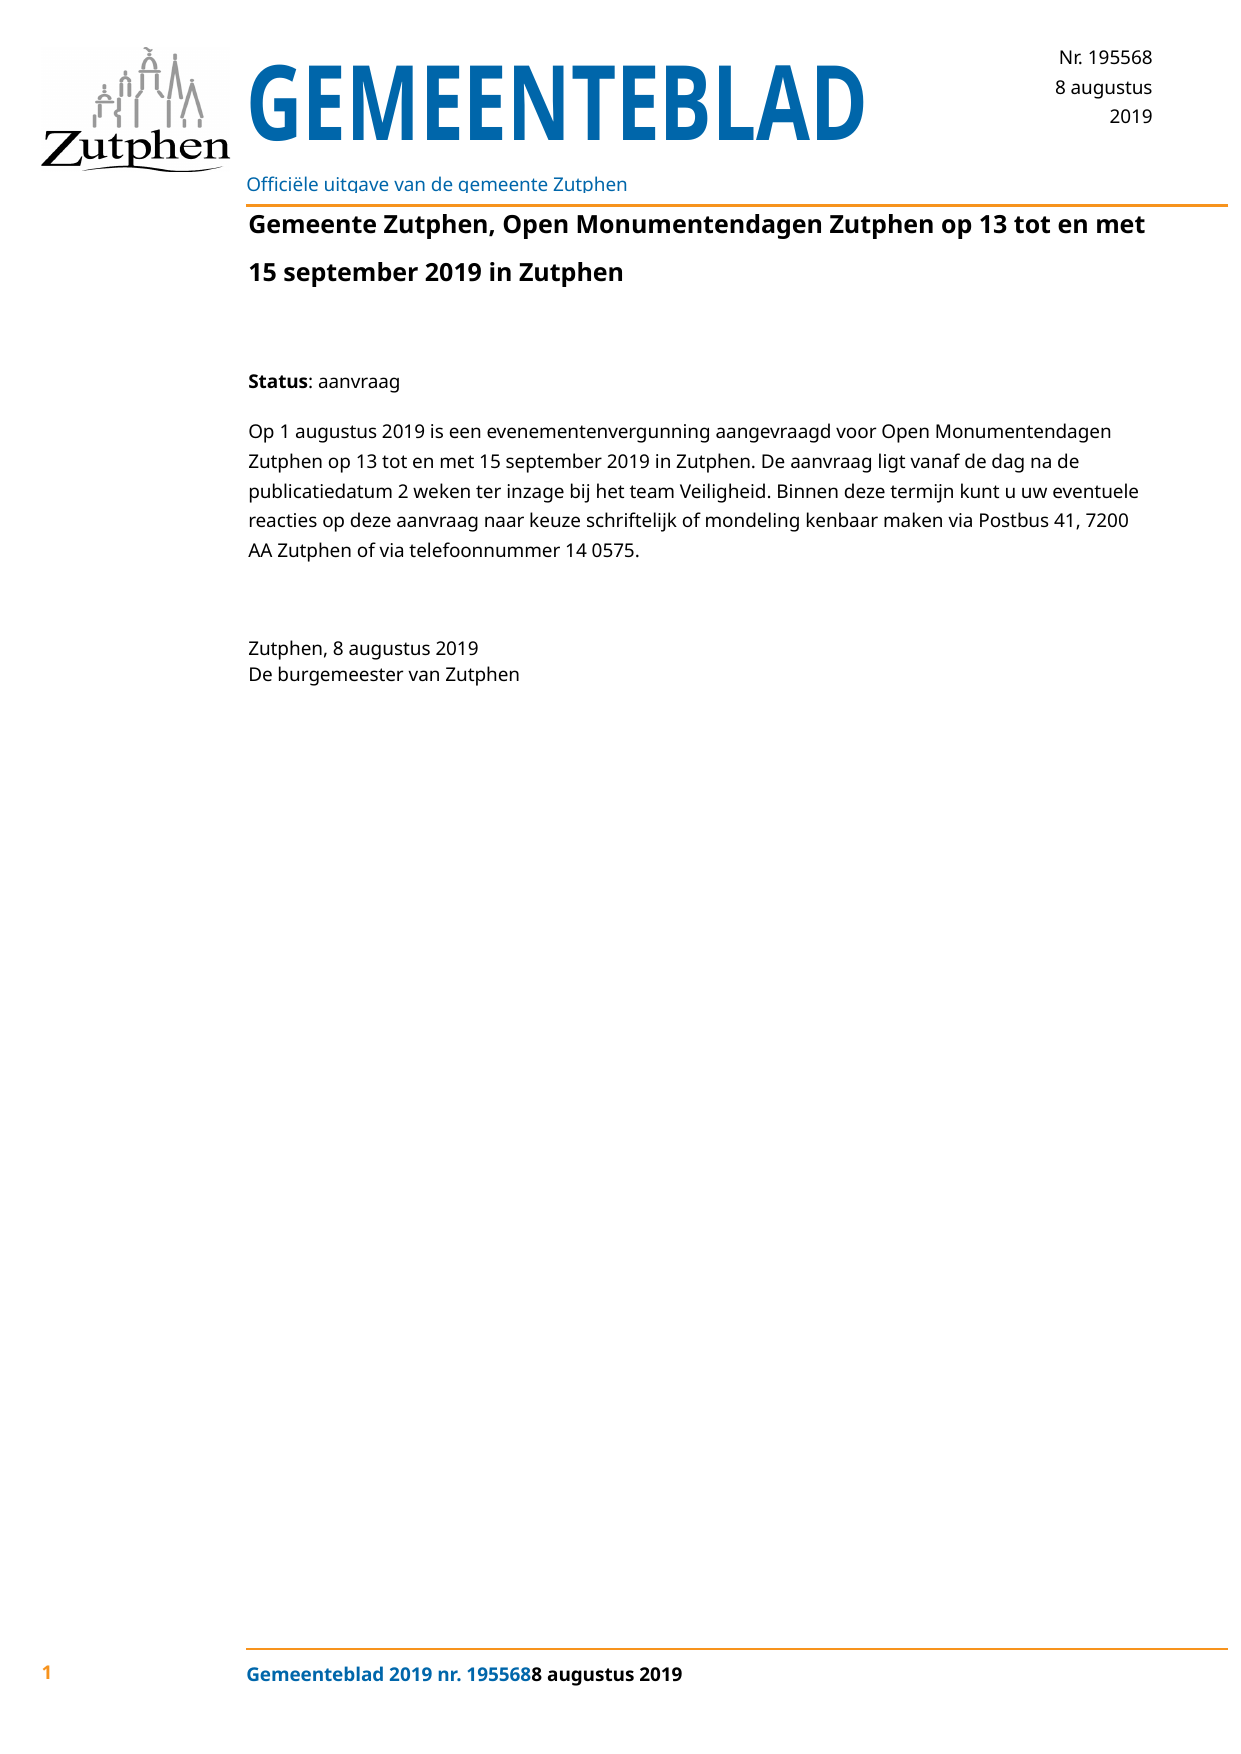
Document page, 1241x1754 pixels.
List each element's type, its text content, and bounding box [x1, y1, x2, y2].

picture [41, 47, 231, 172]
text Gemeente Zutphen, Open Monumentendagen Zutphen op 13 tot en met 15 september 2019 in Zutphen [248, 207, 1152, 288]
text Op 1 augustus 2019 is een evenementenvergunning aangevraagd voor Open Monumentendagen Zutphen op 13 tot en met 15 september 2019 in Zutphen. De aanvraag ligt vanaf de dag na de publicatiedatum 2 weken ter inzage bij het team Veiligheid. Binnen deze termijn kunt u uw eventuele reacties op deze aanvraag naar keuze schriftelijk of mondeling kenbaar maken via Postbus 41, 7200 AA Zutphen of via telefoonnummer 14 0575. [248, 419, 1152, 563]
text Status: aanvraag [248, 368, 1152, 394]
text De burgemeester van Zutphen [248, 661, 1152, 687]
text Zutphen, 8 augustus 2019 [248, 635, 1152, 661]
